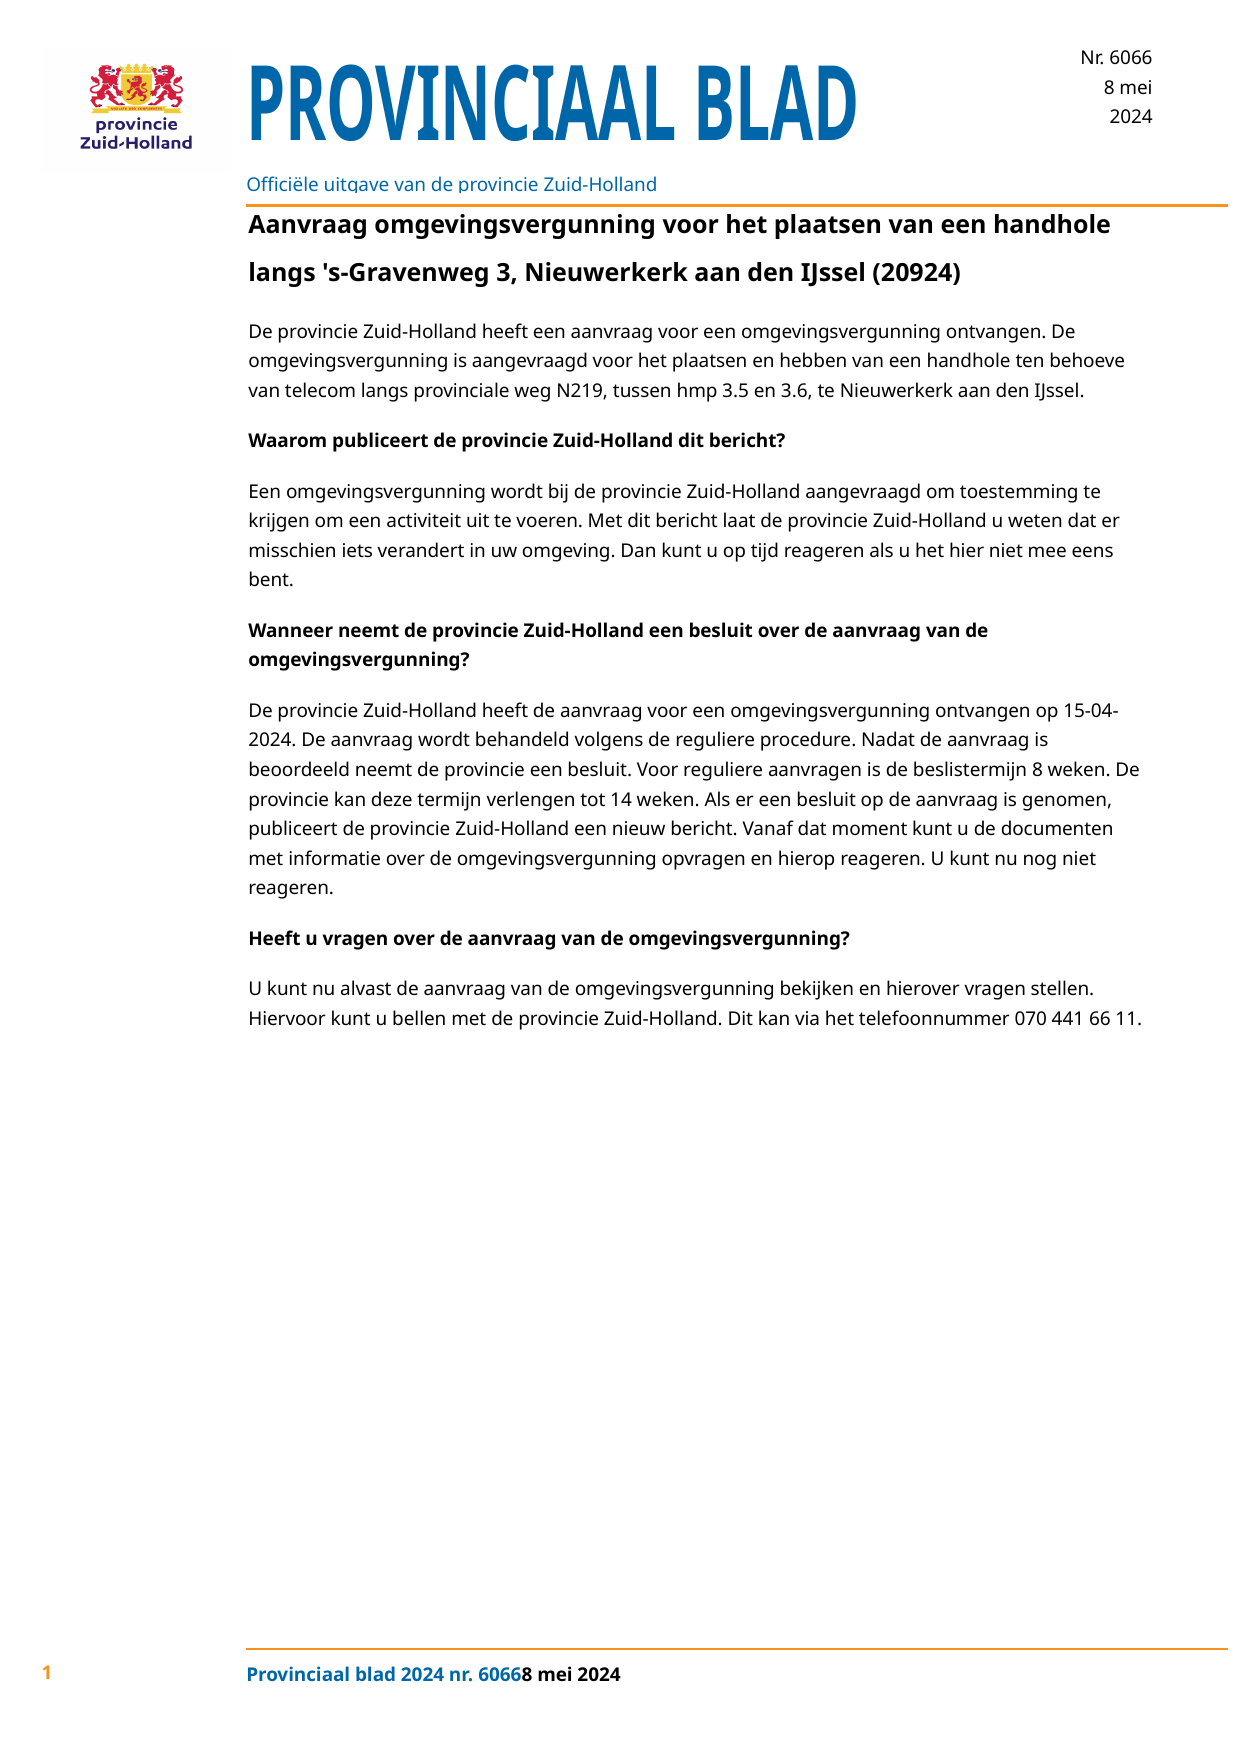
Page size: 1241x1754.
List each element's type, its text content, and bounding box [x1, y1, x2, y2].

text Een omgevingsvergunning wordt bij de provincie Zuid-Holland aangevraagd om toestemming te krijgen om een activiteit uit te voeren. Met dit bericht laat de provincie Zuid-Holland u weten dat er misschien iets verandert in uw omgeving. Dan kunt u op tijd reageren als u het hier niet mee eens bent. [248, 478, 1152, 592]
text Aanvraag omgevingsvergunning voor het plaatsen van een handhole langs 's-Gravenweg 3, Nieuwerkerk aan den IJssel (20924) [248, 207, 1152, 288]
text Heeft u vragen over de aanvraag van de omgevingsvergunning? [248, 925, 1152, 951]
text Wanneer neemt de provincie Zuid-Holland een besluit over de aanvraag van de omgevingsvergunning? [248, 617, 1152, 672]
text De provincie Zuid-Holland heeft de aanvraag voor een omgevingsvergunning ontvangen op 15-04-2024. De aanvraag wordt behandeld volgens de reguliere procedure. Nadat de aanvraag is beoordeeld neemt de provincie een besluit. Voor reguliere aanvragen is de beslistermijn 8 weken. De provincie kan deze termijn verlengen tot 14 weken. Als er een besluit op de aanvraag is genomen, publiceert de provincie Zuid-Holland een nieuw bericht. Vanaf dat moment kunt u de documenten met informatie over de omgevingsvergunning opvragen en hierop reageren. U kunt nu nog niet reageren. [248, 697, 1152, 900]
text De provincie Zuid-Holland heeft een aanvraag voor een omgevingsvergunning ontvangen. De omgevingsvergunning is aangevraagd voor het plaatsen en hebben van een handhole ten behoeve van telecom langs provinciale weg N219, tussen hmp 3.5 en 3.6, te Nieuwerkerk aan den IJssel. [248, 318, 1152, 403]
text Waarom publiceert de provincie Zuid-Holland dit bericht? [248, 427, 1152, 453]
text U kunt nu alvast de aanvraag van de omgevingsvergunning bekijken en hierover vragen stellen. Hiervoor kunt u bellen met de provincie Zuid-Holland. Dit kan via het telefoonnummer 070 441 66 11. [248, 975, 1152, 1031]
picture [41, 47, 231, 172]
